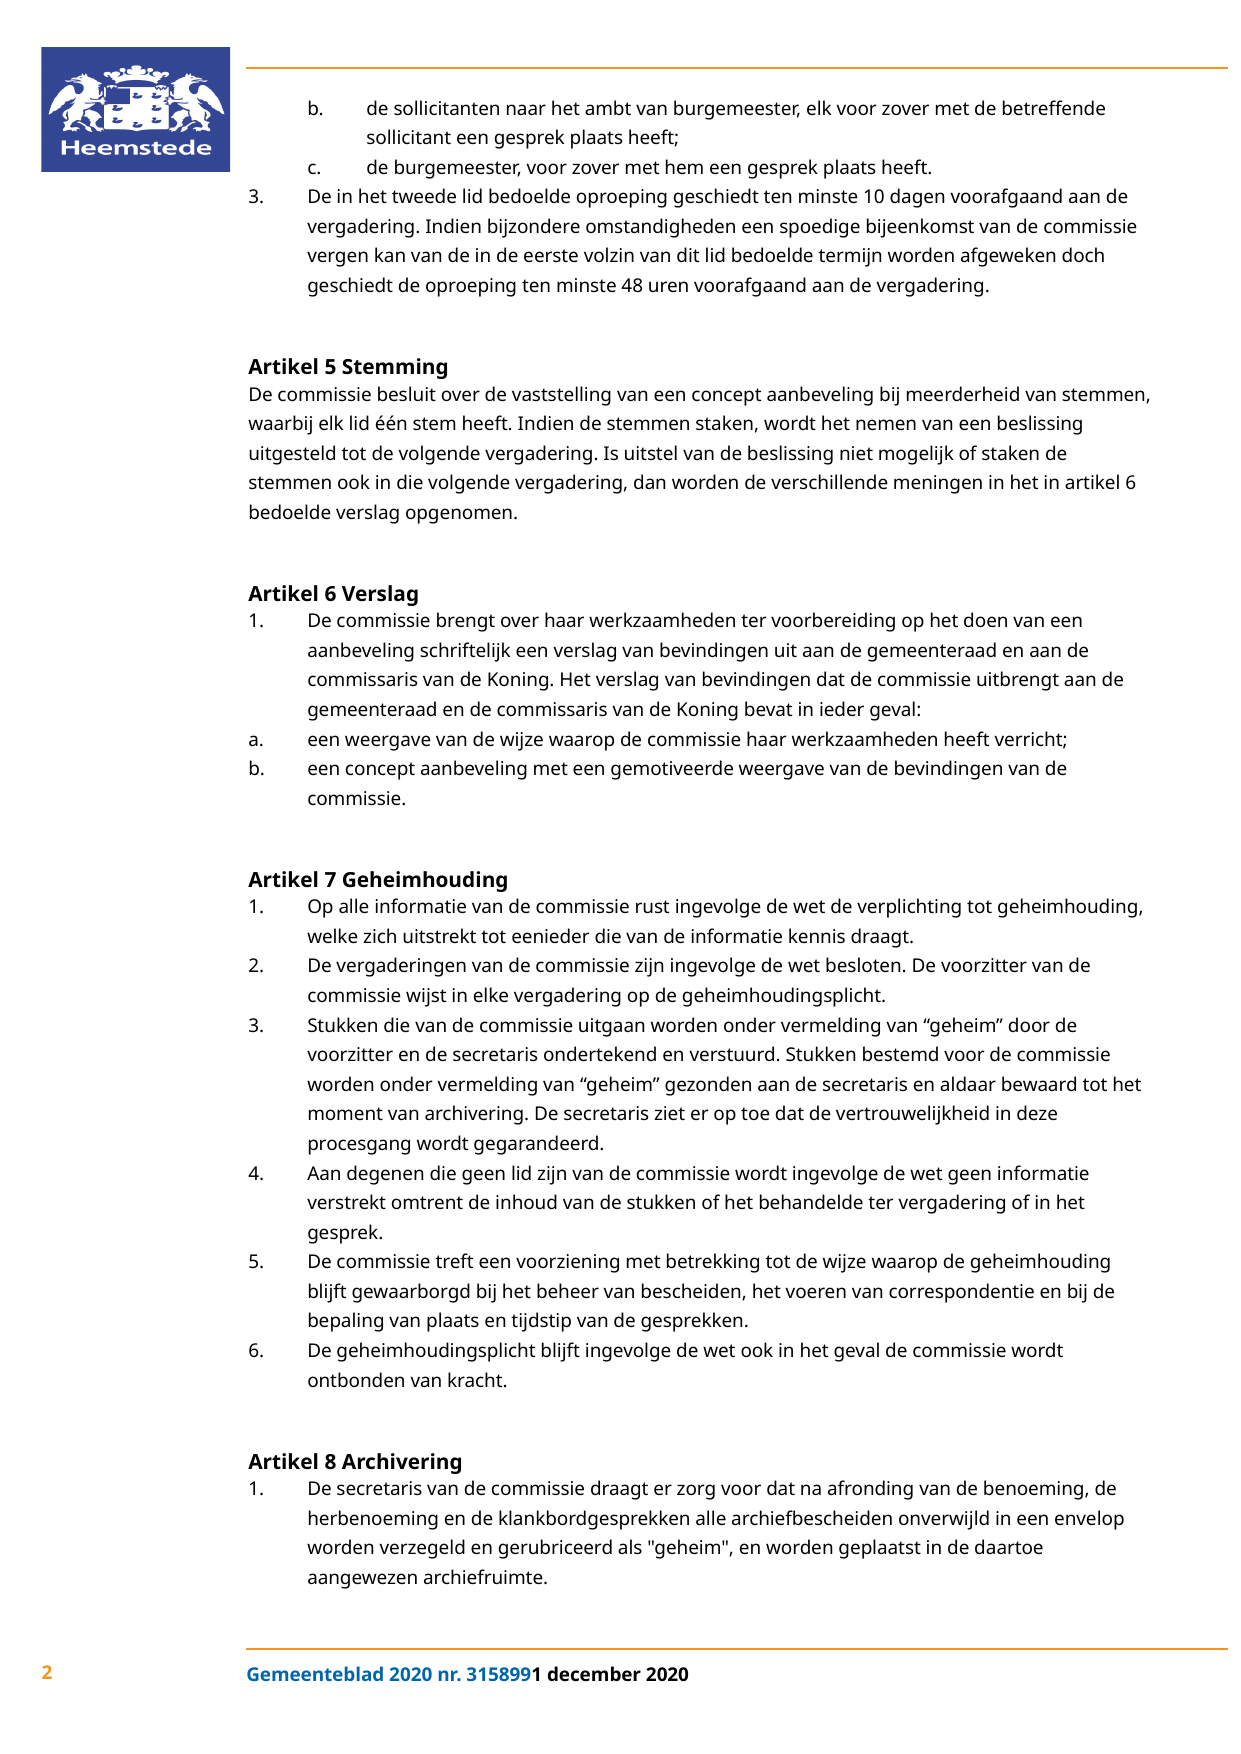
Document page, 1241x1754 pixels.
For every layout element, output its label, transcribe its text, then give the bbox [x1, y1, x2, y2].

text Artikel 6 Verslag [248, 579, 1152, 607]
text Artikel 8 Archivering [248, 1447, 1152, 1475]
list Op alle informatie van de commissie rust ingevolge de wet de verplichting tot geheimhouding, welke zich uitstrekt tot eenieder die van de informatie kennis draagt. [248, 893, 1152, 949]
list De commissie treft een voorziening met betrekking tot de wijze waarop de geheimhouding blijft gewaarborgd bij het beheer van bescheiden, het voeren van correspondentie en bij de bepaling van plaats en tijdstip van de gesprekken. [248, 1248, 1152, 1333]
list De secretaris van de commissie draagt er zorg voor dat na afronding van de benoeming, de herbenoeming en de klankbordgesprekken alle archiefbescheiden onverwijld in een envelop worden verzegeld en gerubriceerd als "geheim", en worden geplaatst in de daartoe aangewezen archiefruimte. [248, 1475, 1152, 1590]
text De commissie besluit over de vaststelling van een concept aanbeveling bij meerderheid van stemmen, waarbij elk lid één stem heeft. Indien de stemmen staken, wordt het nemen van een beslissing uitgesteld tot de volgende vergadering. Is uitstel van de beslissing niet mogelijk of staken de stemmen ook in die volgende vergadering, dan worden de verschillende meningen in het in artikel 6 bedoelde verslag opgenomen. [248, 381, 1152, 525]
list De vergaderingen van de commissie zijn ingevolge de wet besloten. De voorzitter van de commissie wijst in elke vergadering op de geheimhoudingsplicht. [248, 953, 1152, 1008]
list De in het tweede lid bedoelde oproeping geschiedt ten minste 10 dagen voorafgaand aan de vergadering. Indien bijzondere omstandigheden een spoedige bijeenkomst van de commissie vergen kan van de in de eerste volzin van dit lid bedoelde termijn worden afgeweken doch geschiedt de oproeping ten minste 48 uren voorafgaand aan de vergadering. [248, 183, 1152, 298]
picture [41, 47, 231, 172]
text Artikel 7 Geheimhouding [248, 865, 1152, 893]
list De commissie brengt over haar werkzaamheden ter voorbereiding op het doen van een aanbeveling schriftelijk een verslag van bevindingen uit aan de gemeenteraad en aan de commissaris van de Koning. Het verslag van bevindingen dat de commissie uitbrengt aan de gemeenteraad en de commissaris van de Koning bevat in ieder geval: [248, 607, 1152, 722]
list de sollicitanten naar het ambt van burgemeester, elk voor zover met de betreffende sollicitant een gesprek plaats heeft; [307, 95, 1152, 150]
list de burgemeester, voor zover met hem een gesprek plaats heeft. [307, 154, 1152, 180]
text Artikel 5 Stemming [248, 352, 1152, 381]
list een concept aanbeveling met een gemotiveerde weergave van de bevindingen van de commissie. [248, 755, 1152, 811]
list een weergave van de wijze waarop de commissie haar werkzaamheden heeft verricht; [248, 726, 1152, 752]
list Stukken die van de commissie uitgaan worden onder vermelding van “geheim” door de voorzitter en de secretaris ondertekend en verstuurd. Stukken bestemd voor de commissie worden onder vermelding van “geheim” gezonden aan de secretaris en aldaar bewaard tot het moment van archivering. De secretaris ziet er op toe dat de vertrouwelijkheid in deze procesgang wordt gegarandeerd. [248, 1012, 1152, 1156]
list De geheimhoudingsplicht blijft ingevolge de wet ook in het geval de commissie wordt ontbonden van kracht. [248, 1337, 1152, 1392]
list Aan degenen die geen lid zijn van de commissie wordt ingevolge de wet geen informatie verstrekt omtrent de inhoud van de stukken of het behandelde ter vergadering of in het gesprek. [248, 1160, 1152, 1244]
